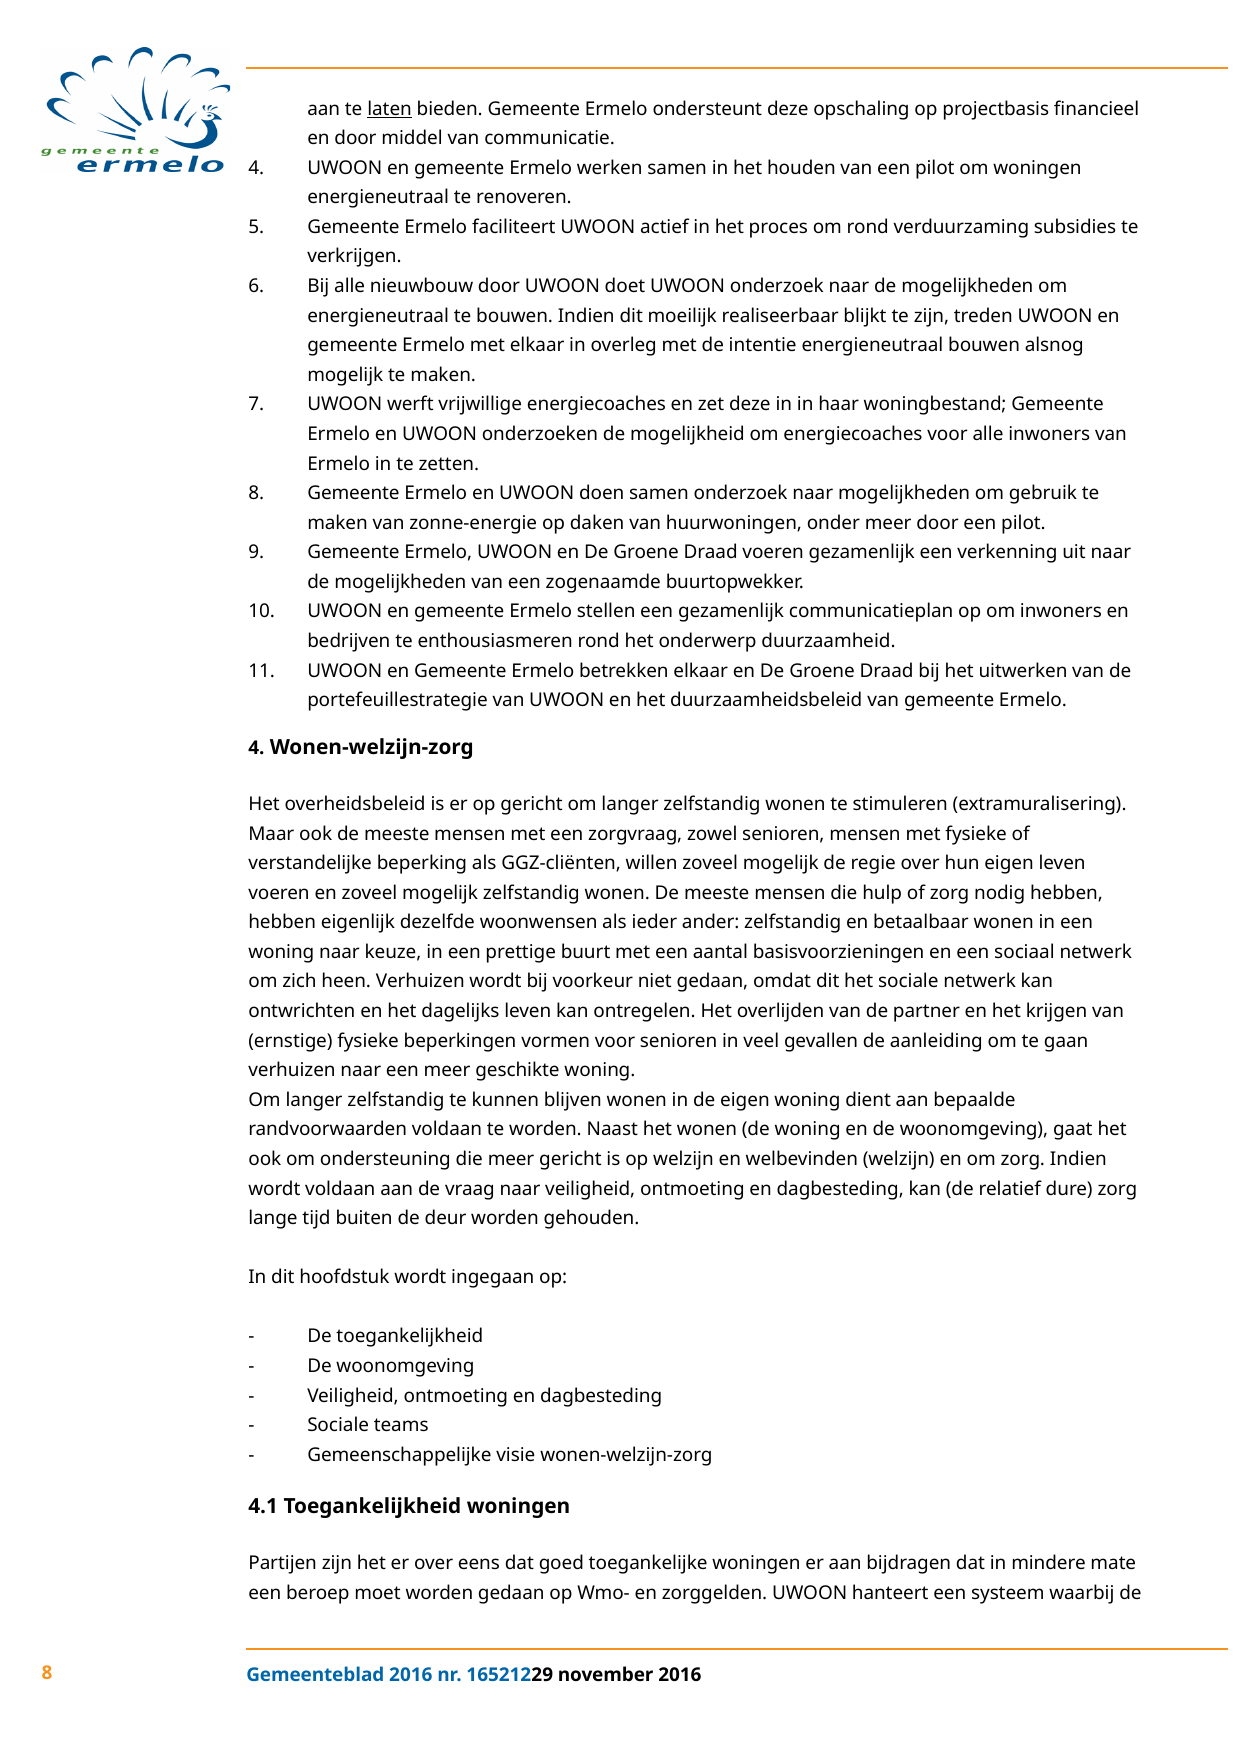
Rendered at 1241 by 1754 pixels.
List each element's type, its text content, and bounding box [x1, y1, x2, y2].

text Om langer zelfstandig te kunnen blijven wonen in de eigen woning dient aan bepaalde randvoorwaarden voldaan te worden. Naast het wonen (de woning en de woonomgeving), gaat het ook om ondersteuning die meer gericht is op welzijn en welbevinden (welzijn) en om zorg. Indien wordt voldaan aan de vraag naar veiligheid, ontmoeting en dagbesteding, kan (de relatief dure) zorg lange tijd buiten de deur worden gehouden. [248, 1086, 1152, 1230]
list UWOON en gemeente Ermelo werken samen in het houden van een pilot om woningen energieneutraal te renoveren. [248, 154, 1152, 209]
text 4.1 Toegankelijkheid woningen [248, 1491, 1152, 1520]
picture [41, 47, 231, 172]
list De woonomgeving [248, 1352, 1152, 1378]
list Sociale teams [248, 1411, 1152, 1437]
list Gemeente Ermelo en UWOON doen samen onderzoek naar mogelijkheden om gebruik te maken van zonne-energie op daken van huurwoningen, onder meer door een pilot. [248, 479, 1152, 535]
list Gemeenschappelijke visie wonen-welzijn-zorg [248, 1441, 1152, 1467]
list Bij alle nieuwbouw door UWOON doet UWOON onderzoek naar de mogelijkheden om energieneutraal te bouwen. Indien dit moeilijk realiseerbaar blijkt te zijn, treden UWOON en gemeente Ermelo met elkaar in overleg met de intentie energieneutraal bouwen alsnog mogelijk te maken. [248, 272, 1152, 387]
text In dit hoofdstuk wordt ingegaan op: [248, 1263, 1152, 1289]
list UWOON en Gemeente Ermelo betrekken elkaar en De Groene Draad bij het uitwerken van de portefeuillestrategie van UWOON en het duurzaamheidsbeleid van gemeente Ermelo. [248, 657, 1152, 712]
list Gemeente Ermelo faciliteert UWOON actief in het proces om rond verduurzaming subsidies te verkrijgen. [248, 213, 1152, 268]
list De toegankelijkheid [248, 1323, 1152, 1348]
text Partijen zijn het er over eens dat goed toegankelijke woningen er aan bijdragen dat in mindere mate een beroep moet worden gedaan op Wmo- en zorggelden. UWOON hanteert een systeem waarbij de [248, 1549, 1152, 1605]
list UWOON werft vrijwillige energiecoaches en zet deze in in haar woningbestand; Gemeente Ermelo en UWOON onderzoeken de mogelijkheid om energiecoaches voor alle inwoners van Ermelo in te zetten. [248, 391, 1152, 476]
list aan te laten bieden. Gemeente Ermelo ondersteunt deze opschaling op projectbasis financieel en door middel van communicatie. [248, 95, 1152, 150]
list UWOON en gemeente Ermelo stellen een gezamenlijk communicatieplan op om inwoners en bedrijven te enthousiasmeren rond het onderwerp duurzaamheid. [248, 598, 1152, 653]
text Het overheidsbeleid is er op gericht om langer zelfstandig wonen te stimuleren (extramuralisering). Maar ook de meeste mensen met een zorgvraag, zowel senioren, mensen met fysieke of verstandelijke beperking als GGZ-cliënten, willen zoveel mogelijk de regie over hun eigen leven voeren en zoveel mogelijk zelfstandig wonen. De meeste mensen die hulp of zorg nodig hebben, hebben eigenlijk dezelfde woonwensen als ieder ander: zelfstandig en betaalbaar wonen in een woning naar keuze, in een prettige buurt met een aantal basisvoorzieningen en een sociaal netwerk om zich heen. Verhuizen wordt bij voorkeur niet gedaan, omdat dit het sociale netwerk kan ontwrichten en het dagelijks leven kan ontregelen. Het overlijden van de partner en het krijgen van (ernstige) fysieke beperkingen vormen voor senioren in veel gevallen de aanleiding om te gaan verhuizen naar een meer geschikte woning. [248, 790, 1152, 1082]
text 4. Wonen-welzijn-zorg [248, 732, 1152, 761]
list Gemeente Ermelo, UWOON en De Groene Draad voeren gezamenlijk een verkenning uit naar de mogelijkheden van een zogenaamde buurtopwekker. [248, 538, 1152, 594]
list Veiligheid, ontmoeting en dagbesteding [248, 1382, 1152, 1407]
